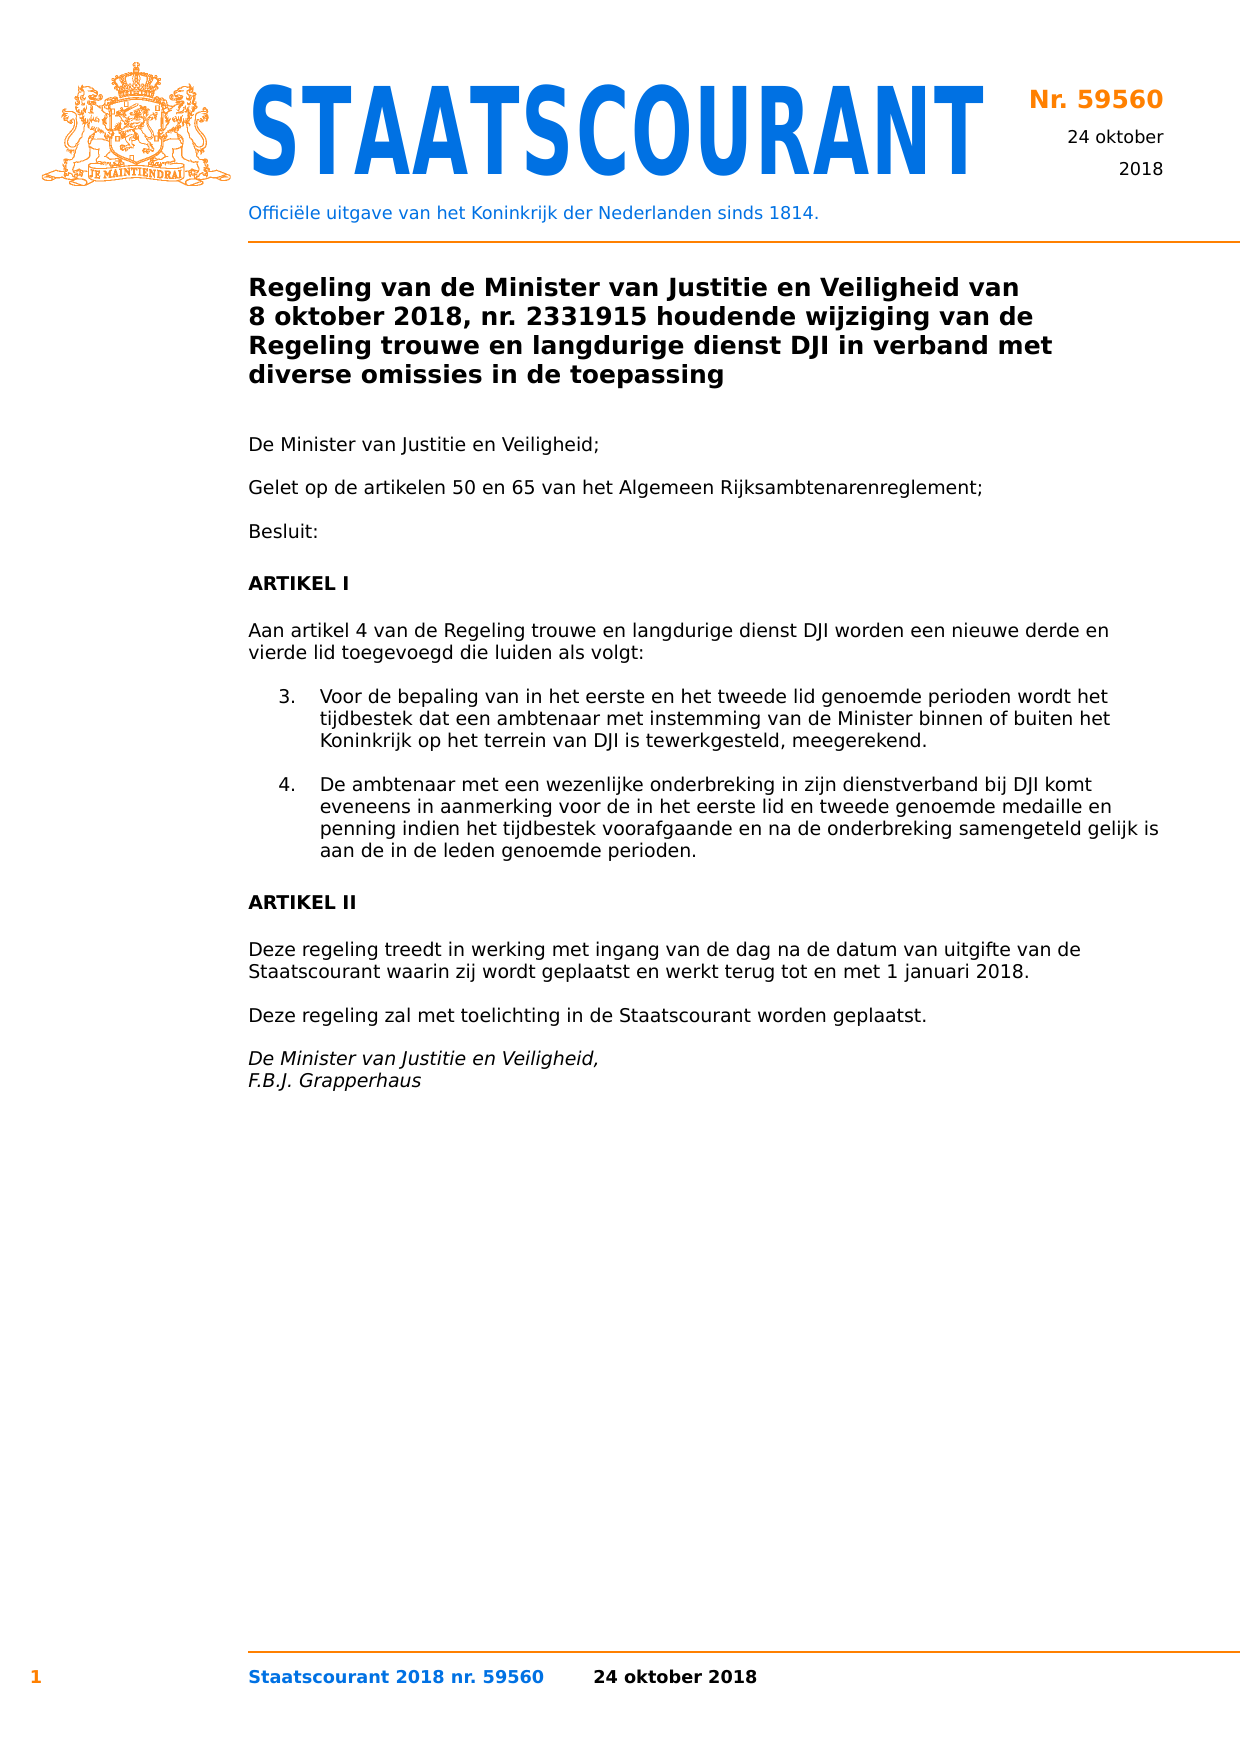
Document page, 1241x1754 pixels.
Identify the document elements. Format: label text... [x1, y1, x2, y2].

subtitle Regeling van de Minister van Justitie en Veiligheid van 8 oktober 2018, nr. 2331915 houdende wijziging van de Regeling trouwe en langdurige dienst DJI in verband met diverse omissies in de toepassing [248, 273, 1163, 390]
table_header [25, 62, 248, 241]
text De Minister van Justitie en Veiligheid, F.B.J. Grapperhaus [248, 1048, 1163, 1092]
subtitle ARTIKEL I [248, 573, 1163, 595]
table_cell Officiële uitgave van het Koninkrijk der Nederlanden sinds 1814. [248, 203, 1240, 241]
text Deze regeling treedt in werking met ingang van de dag na de datum van uitgifte van de Staatscourant waarin zij wordt geplaatst en werkt terug tot en met 1 januari 2018. [248, 939, 1163, 983]
text Deze regeling zal met toelichting in de Staatscourant worden geplaatst. [248, 1004, 1163, 1026]
subtitle ARTIKEL II [248, 892, 1163, 914]
text Besluit: [248, 521, 1163, 543]
text 4. De ambtenaar met een wezenlijke onderbreking in zijn dienstverband bij DJI komt eveneens in aanmerking voor de in het eerste lid en tweede genoemde medaille en penning indien het tijdbestek voorafgaande en na de onderbreking samengeteld gelijk is aan de in de leden genoemde perioden. [278, 774, 1163, 862]
text 3. Voor de bepaling van in het eerste en het tweede lid genoemde perioden wordt het tijdbestek dat een ambtenaar met instemming van de Minister binnen of buiten het Koninkrijk op het terrein van DJI is tewerkgesteld, meegerekend. [278, 686, 1163, 752]
table_cell 24 oktober [998, 121, 1240, 153]
text Aan artikel 4 van de Regeling trouwe en langdurige dienst DJI worden een nieuwe derde en vierde lid toegevoegd die luiden als volgt: [248, 620, 1163, 664]
table_cell 2018 [998, 153, 1240, 203]
table_header Nr. 59560 [998, 62, 1240, 121]
text De Minister van Justitie en Veiligheid; [248, 433, 1163, 455]
text Gelet op de artikelen 50 en 65 van het Algemeen Rijksambtenarenreglement; [248, 477, 1163, 499]
picture [41, 62, 231, 186]
table_header STAATSCOURANT [248, 62, 998, 203]
